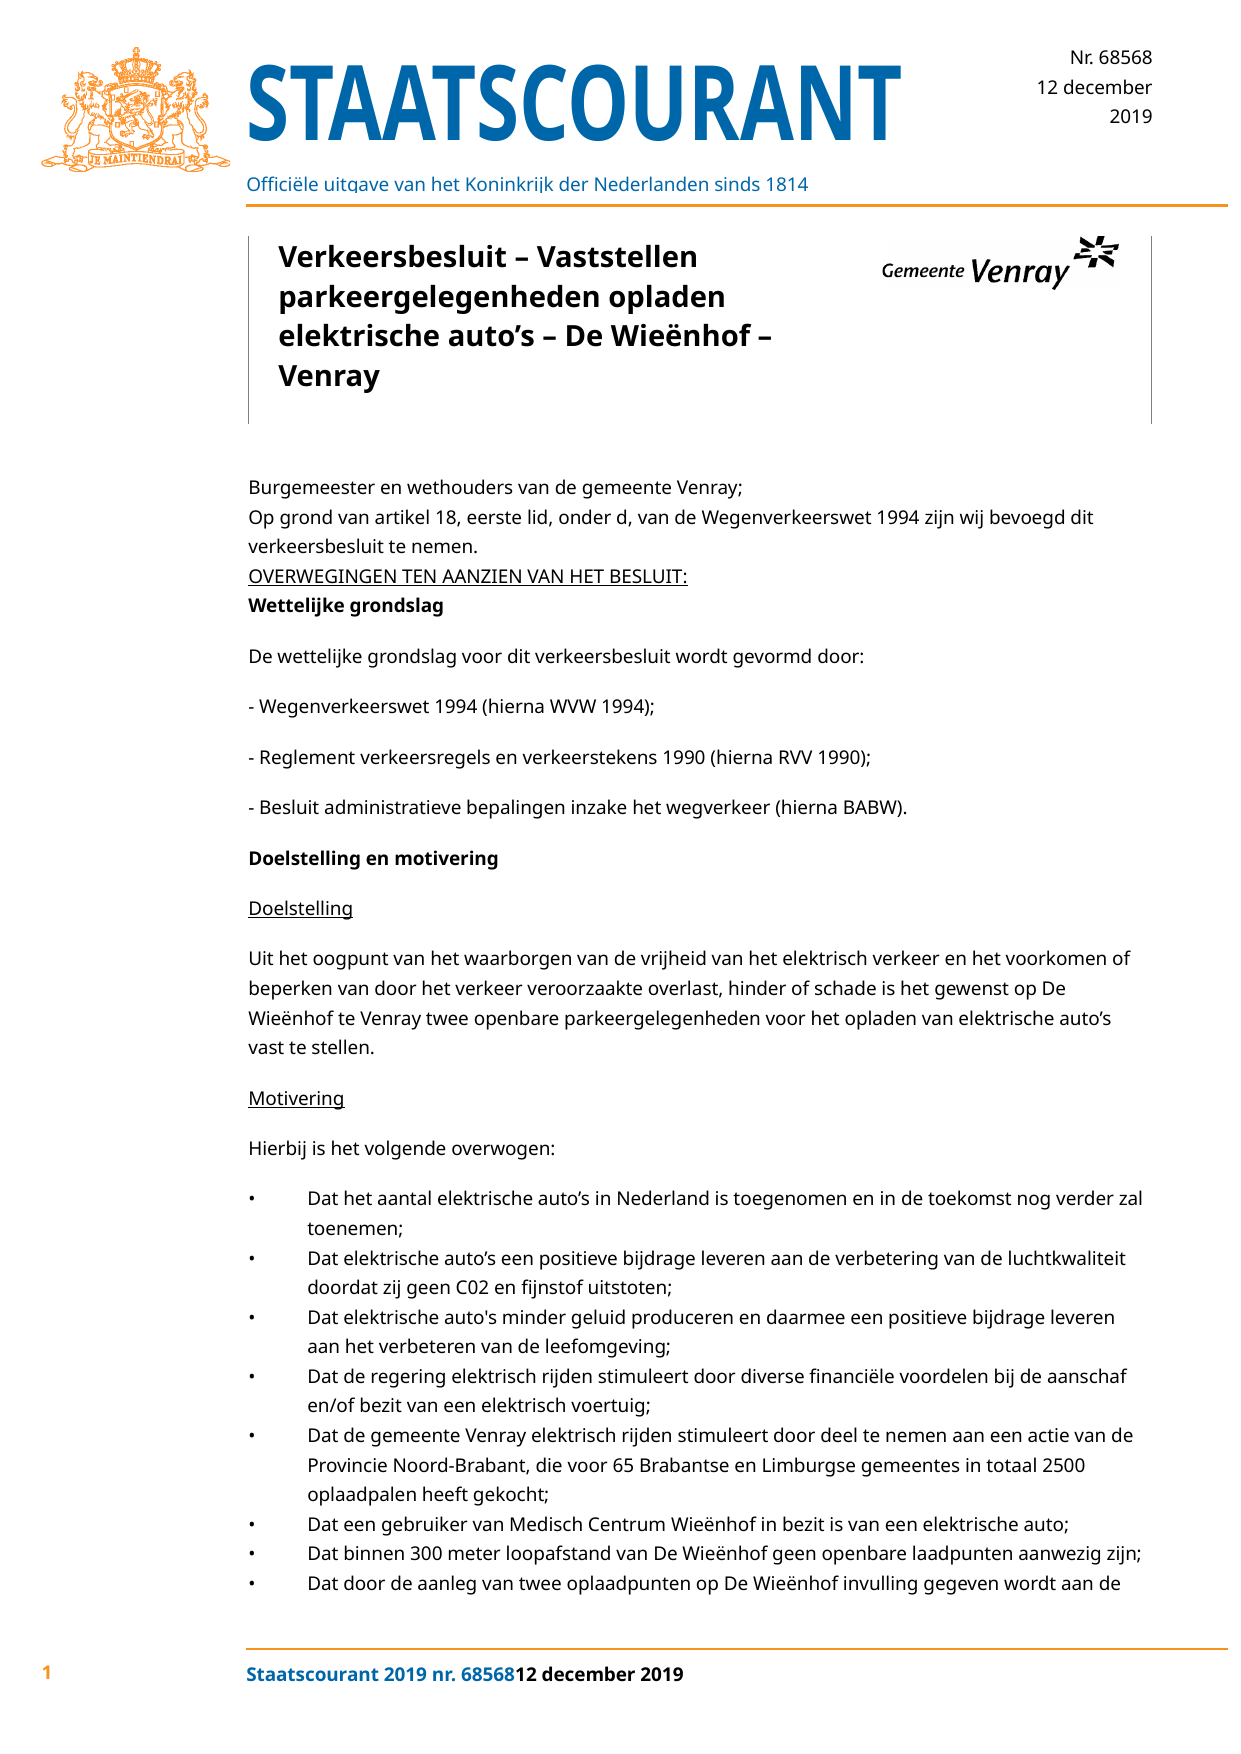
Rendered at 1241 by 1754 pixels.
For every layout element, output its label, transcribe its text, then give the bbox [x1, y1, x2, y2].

table_header [850, 236, 1151, 424]
list Dat door de aanleg van twee oplaadpunten op De Wieënhof invulling gegeven wordt aan de [248, 1570, 1152, 1596]
text Doelstelling en motivering [248, 845, 1152, 871]
text OVERWEGINGEN TEN AANZIEN VAN HET BESLUIT: [248, 563, 1152, 589]
text Hierbij is het volgende overwogen: [248, 1135, 1152, 1161]
text Op grond van artikel 18, eerste lid, onder d, van de Wegenverkeerswet 1994 zijn wij bevoegd dit verkeersbesluit te nemen. [248, 504, 1152, 559]
text De wettelijke grondslag voor dit verkeersbesluit wordt gevormd door: [248, 643, 1152, 669]
picture [41, 47, 231, 172]
list Dat het aantal elektrische auto’s in Nederland is toegenomen en in de toekomst nog verder zal toenemen; [248, 1186, 1152, 1241]
text Burgemeester en wethouders van de gemeente Venray; [248, 474, 1152, 500]
table_header Verkeersbesluit – Vaststellen parkeergelegenheden opladen elektrische auto’s – De Wieënhof – Venray [249, 236, 850, 424]
list Dat elektrische auto’s een positieve bijdrage leveren aan de verbetering van de luchtkwaliteit doordat zij geen C02 en fijnstof uitstoten; [248, 1245, 1152, 1300]
list Dat binnen 300 meter loopafstand van De Wieënhof geen openbare laadpunten aanwezig zijn; [248, 1541, 1152, 1566]
list Dat elektrische auto's minder geluid produceren en daarmee een positieve bijdrage leveren aan het verbeteren van de leefomgeving; [248, 1304, 1152, 1359]
text Uit het oogpunt van het waarborgen van de vrijheid van het elektrisch verkeer en het voorkomen of beperken van door het verkeer veroorzaakte overlast, hinder of schade is het gewenst op De Wieënhof te Venray twee openbare parkeergelegenheden voor het opladen van elektrische auto’s vast te stellen. [248, 946, 1152, 1060]
text Wettelijke grondslag [248, 593, 1152, 618]
text Doelstelling [248, 895, 1152, 921]
list Dat de gemeente Venray elektrisch rijden stimuleert door deel te nemen aan een actie van de Provincie Noord-Brabant, die voor 65 Brabantse en Limburgse gemeentes in totaal 2500 oplaadpalen heeft gekocht; [248, 1422, 1152, 1507]
list Dat een gebruiker van Medisch Centrum Wieënhof in bezit is van een elektrische auto; [248, 1511, 1152, 1537]
picture [882, 236, 1119, 290]
text - Reglement verkeersregels en verkeerstekens 1990 (hierna RVV 1990); [248, 744, 1152, 770]
text - Besluit administratieve bepalingen inzake het wegverkeer (hierna BABW). [248, 794, 1152, 820]
list Dat de regering elektrisch rijden stimuleert door diverse financiële voordelen bij de aanschaf en/of bezit van een elektrisch voertuig; [248, 1363, 1152, 1418]
text - Wegenverkeerswet 1994 (hierna WVW 1994); [248, 693, 1152, 719]
text Motivering [248, 1085, 1152, 1111]
